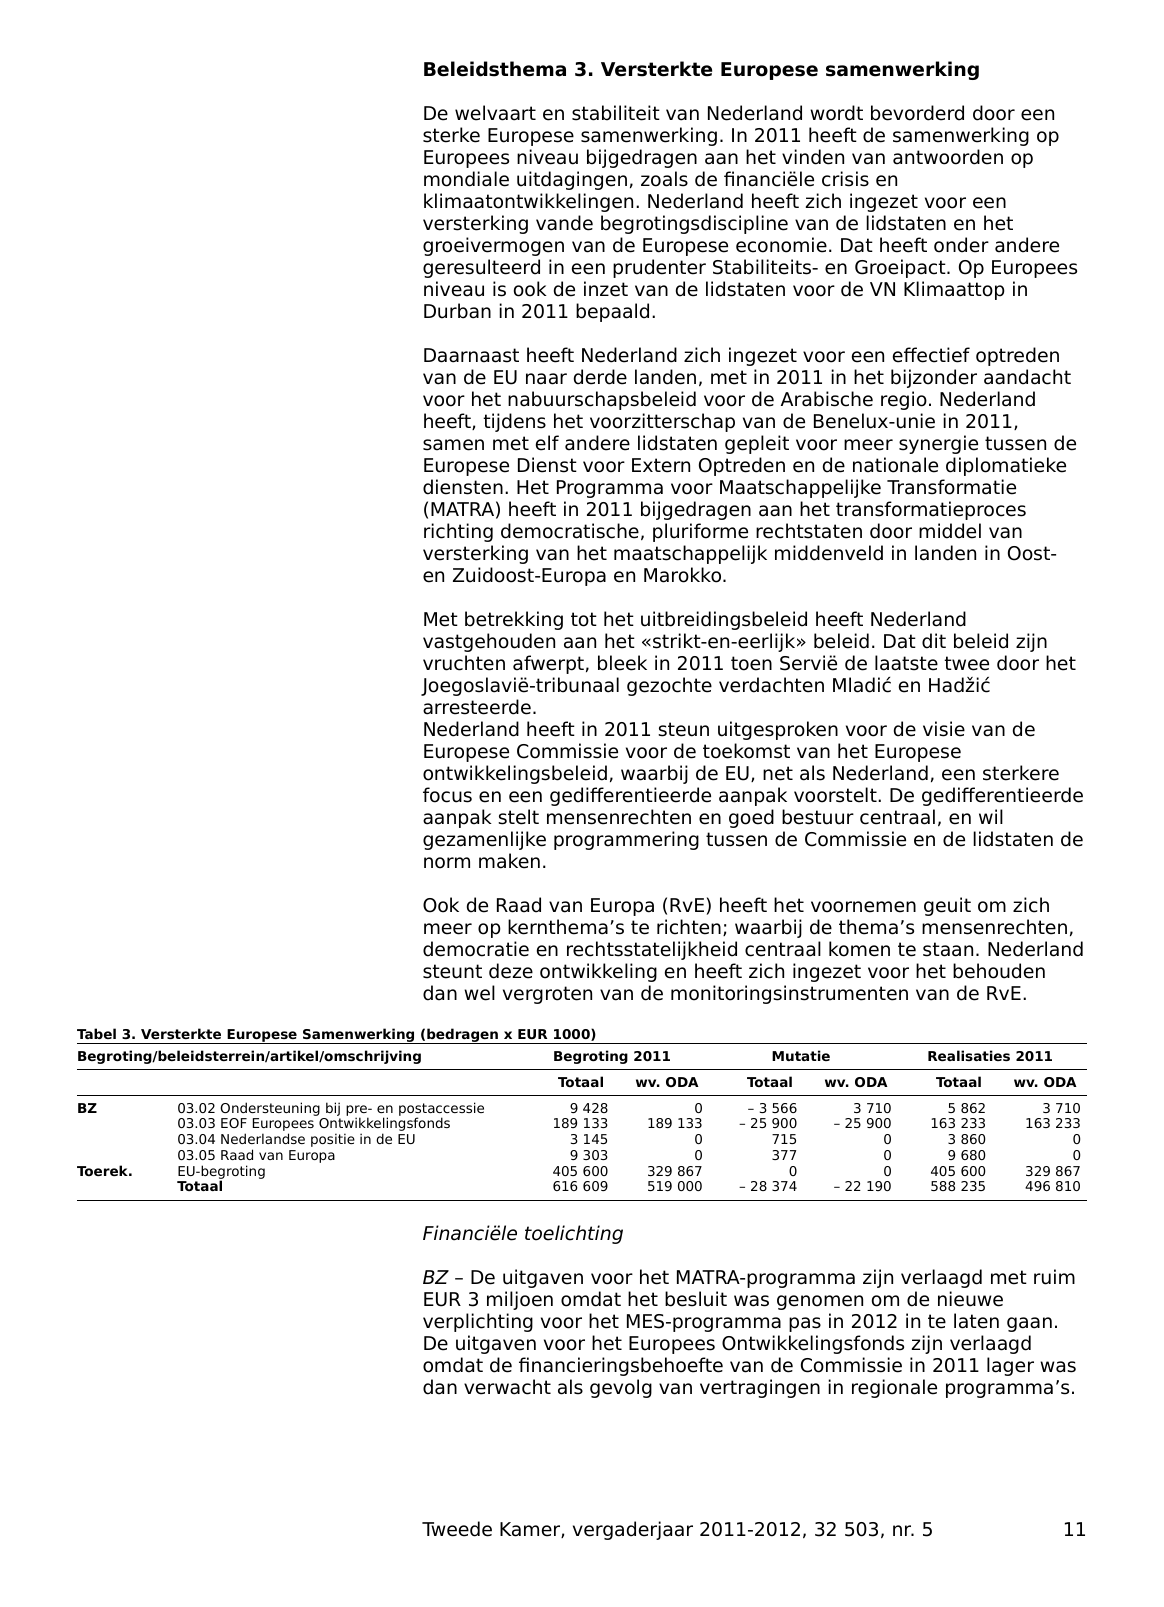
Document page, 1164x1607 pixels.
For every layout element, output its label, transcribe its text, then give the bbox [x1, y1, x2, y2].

table_cell Totaal [520, 1070, 614, 1095]
text De welvaart en stabiliteit van Nederland wordt bevorderd door een sterke Europese samenwerking. In 2011 heeft de samenwerking op Europees niveau bijgedragen aan het vinden van antwoorden op mondiale uitdagingen, zoals de financiële crisis en klimaatontwikkelingen. Nederland heeft zich ingezet voor een versterking vande begrotingsdiscipline van de lidstaten en het groeivermogen van de Europese economie. Dat heeft onder andere geresulteerd in een prudenter Stabiliteits- en Groeipact. Op Europees niveau is ook de inzet van de lidstaten voor de VN Klimaattop in Durban in 2011 bepaald. [422, 103, 1087, 323]
table_cell [77, 1116, 171, 1132]
text Ook de Raad van Europa (RvE) heeft het voornemen geuit om zich meer op kernthema’s te richten; waarbij de thema’s mensenrechten, democratie en rechtsstatelijkheid centraal komen te staan. Nederland steunt deze ontwikkeling en heeft zich ingezet voor het behouden dan wel vergroten van de monitoringsinstrumenten van de RvE. [422, 895, 1087, 1005]
table_cell 0 [614, 1148, 708, 1163]
table_cell Begroting 2011 [520, 1044, 708, 1069]
table_cell Totaal [171, 1179, 519, 1200]
table_cell 03.04 Nederlandse positie in de EU [171, 1132, 519, 1148]
table_cell [77, 1179, 171, 1200]
table_cell Begroting/beleidsterrein/artikel/omschrijving [77, 1044, 519, 1069]
text Nederland heeft in 2011 steun uitgesproken voor de visie van de Europese Commissie voor de toekomst van het Europese ontwikkelingsbeleid, waarbij de EU, net als Nederland, een sterkere focus en een gedifferentieerde aanpak voorstelt. De gedifferentieerde aanpak stelt mensenrechten en goed bestuur centraal, en wil gezamenlijke programmering tussen de Commissie en de lidstaten de norm maken. [422, 719, 1087, 873]
table_cell 519 000 [614, 1179, 708, 1200]
table_cell 405 600 [898, 1164, 992, 1179]
text BZ – De uitgaven voor het MATRA-programma zijn verlaagd met ruim EUR 3 miljoen omdat het besluit was genomen om de nieuwe verplichting voor het MES-programma pas in 2012 in te laten gaan. De uitgaven voor het Europees Ontwikkelingsfonds zijn verlaagd omdat de financieringsbehoefte van de Commissie in 2011 lager was dan verwacht als gevolg van vertragingen in regionale programma’s. [422, 1267, 1087, 1399]
table_cell 9 680 [898, 1148, 992, 1163]
table_cell 03.03 EOF Europees Ontwikkelingsfonds [171, 1116, 519, 1132]
table_cell 163 233 [992, 1116, 1087, 1132]
table_cell 496 810 [992, 1179, 1087, 1200]
table_cell 9 428 [520, 1096, 614, 1116]
table_cell 03.05 Raad van Europa [171, 1148, 519, 1163]
table_cell Mutatie [709, 1044, 897, 1069]
table_cell – 25 900 [803, 1116, 897, 1132]
table_cell 03.02 Ondersteuning bij pre- en postaccessie [171, 1096, 519, 1116]
table_cell 3 710 [803, 1096, 897, 1116]
table_cell 405 600 [520, 1164, 614, 1179]
table_cell 0 [614, 1096, 708, 1116]
table_cell wv. ODA [803, 1070, 897, 1095]
table_cell 0 [803, 1132, 897, 1148]
table_cell 0 [803, 1148, 897, 1163]
table_cell Totaal [898, 1070, 992, 1095]
table_cell Toerek. [77, 1164, 171, 1179]
table_cell 3 710 [992, 1096, 1087, 1116]
table_cell wv. ODA [992, 1070, 1087, 1095]
table_cell 3 860 [898, 1132, 992, 1148]
subtitle Financiële toelichting [422, 1223, 1087, 1245]
table_cell [77, 1148, 171, 1163]
table_cell 377 [709, 1148, 803, 1163]
table_cell 0 [803, 1164, 897, 1179]
table_cell [171, 1070, 519, 1095]
text Daarnaast heeft Nederland zich ingezet voor een effectief optreden van de EU naar derde landen, met in 2011 in het bijzonder aandacht voor het nabuurschapsbeleid voor de Arabische regio. Nederland heeft, tijdens het voorzitterschap van de Benelux-unie in 2011, samen met elf andere lidstaten gepleit voor meer synergie tussen de Europese Dienst voor Extern Optreden en de nationale diplomatieke diensten. Het Programma voor Maatschappelijke Transformatie (MATRA) heeft in 2011 bijgedragen aan het transformatieproces richting democratische, pluriforme rechtstaten door middel van versterking van het maatschappelijk middenveld in landen in Oost- en Zuidoost-Europa en Marokko. [422, 345, 1087, 587]
table_cell BZ [77, 1096, 171, 1116]
table_cell 588 235 [898, 1179, 992, 1200]
table_cell 329 867 [992, 1164, 1087, 1179]
table_cell 0 [709, 1164, 803, 1179]
table_cell [77, 1132, 171, 1148]
table_cell – 25 900 [709, 1116, 803, 1132]
table_cell 5 862 [898, 1096, 992, 1116]
table_cell Totaal [709, 1070, 803, 1095]
text Met betrekking tot het uitbreidingsbeleid heeft Nederland vastgehouden aan het «strikt-en-eerlijk» beleid. Dat dit beleid zijn vruchten afwerpt, bleek in 2011 toen Servië de laatste twee door het Joegoslavië-tribunaal gezochte verdachten Mladić en Hadžić arresteerde. [422, 609, 1087, 719]
table_cell Realisaties 2011 [898, 1044, 1087, 1069]
table_cell wv. ODA [614, 1070, 708, 1095]
table_cell 0 [614, 1132, 708, 1148]
table_cell – 28 374 [709, 1179, 803, 1200]
subtitle Beleidsthema 3. Versterkte Europese samenwerking [422, 59, 1087, 81]
table_cell [77, 1070, 171, 1095]
table_cell 616 609 [520, 1179, 614, 1200]
table_cell 329 867 [614, 1164, 708, 1179]
table_cell – 22 190 [803, 1179, 897, 1200]
table_cell 0 [992, 1148, 1087, 1163]
table_cell – 3 566 [709, 1096, 803, 1116]
table_header Tabel 3. Versterkte Europese Samenwerking (bedragen x EUR 1000) [77, 1027, 1087, 1043]
table_cell 9 303 [520, 1148, 614, 1163]
table_cell 189 133 [520, 1116, 614, 1132]
table_cell 715 [709, 1132, 803, 1148]
table_cell EU-begroting [171, 1164, 519, 1179]
table_cell 189 133 [614, 1116, 708, 1132]
table_cell 163 233 [898, 1116, 992, 1132]
table_cell 3 145 [520, 1132, 614, 1148]
table_cell 0 [992, 1132, 1087, 1148]
